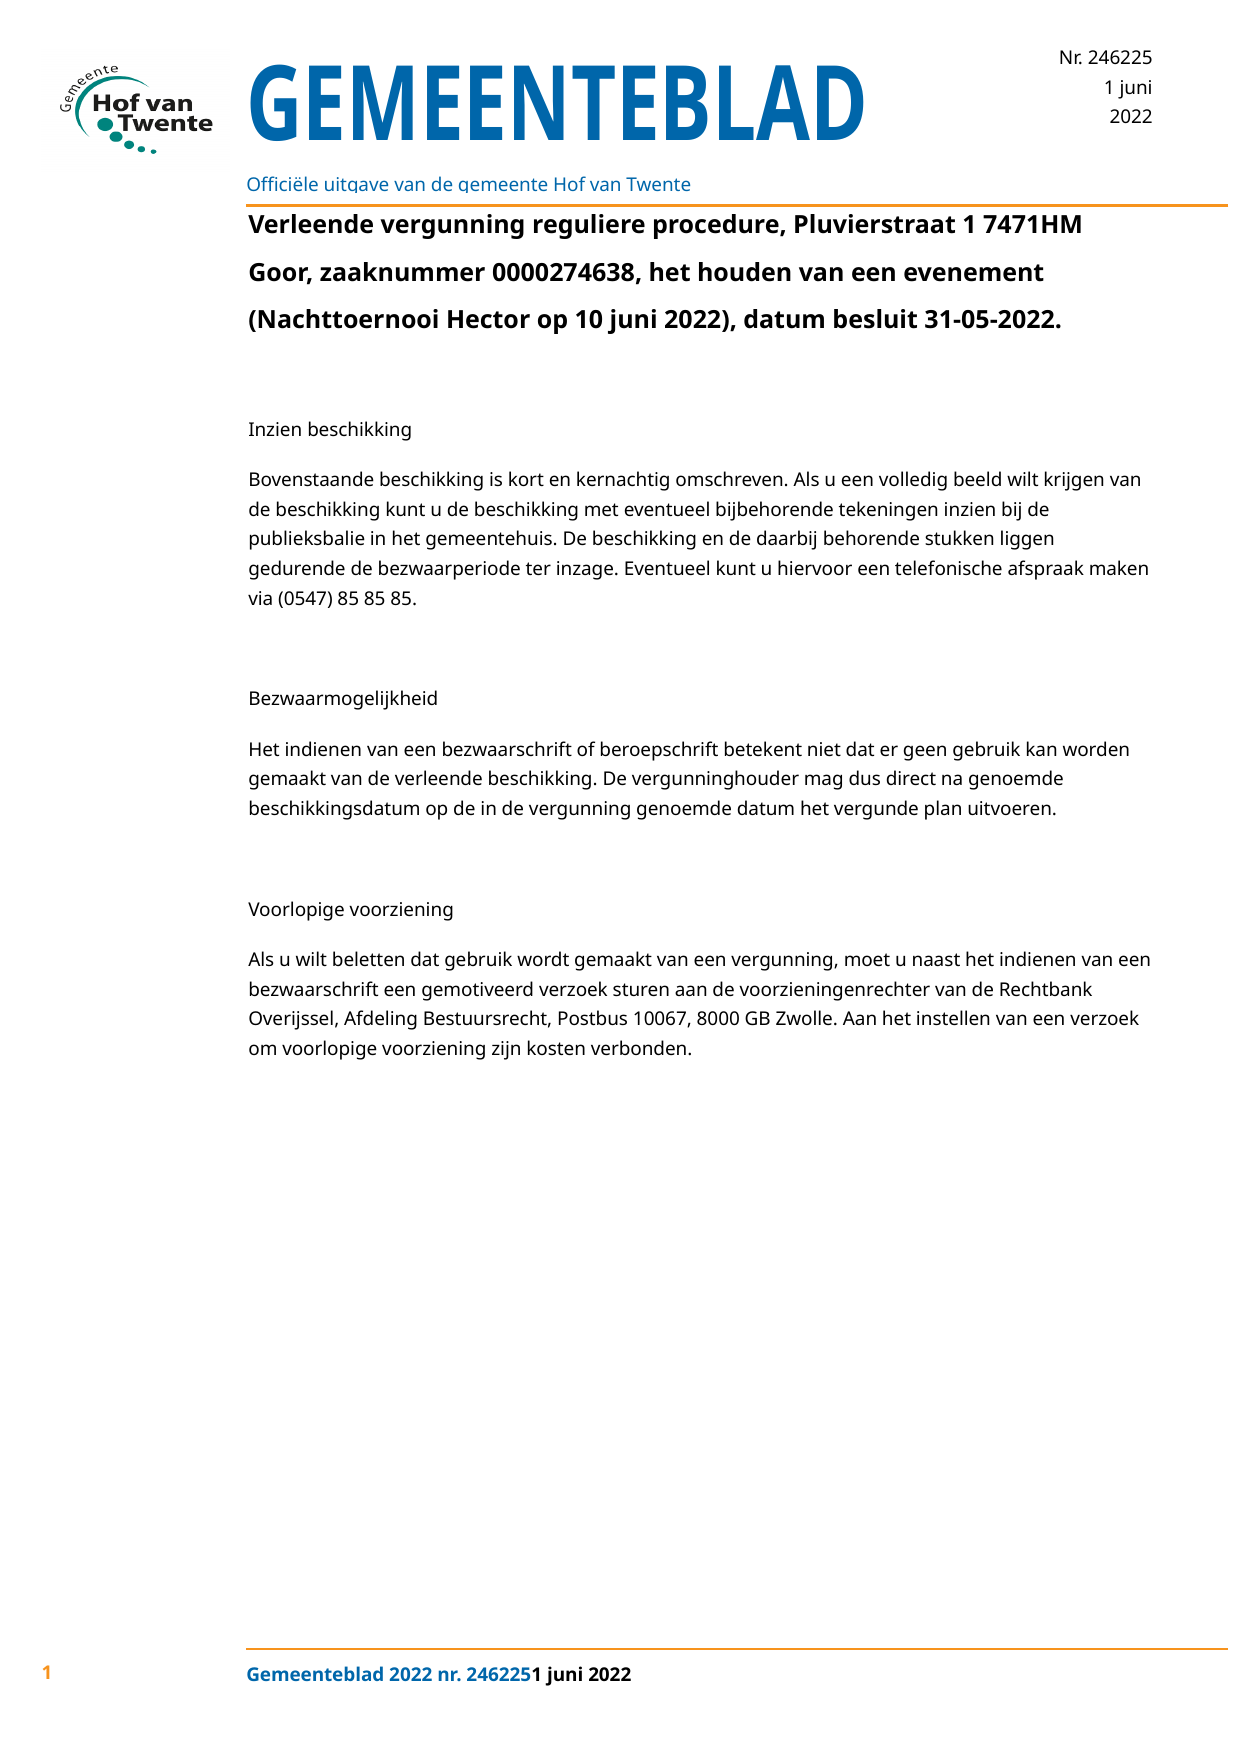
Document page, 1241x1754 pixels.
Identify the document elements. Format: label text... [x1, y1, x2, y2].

text Bovenstaande beschikking is kort en kernachtig omschreven. Als u een volledig beeld wilt krijgen van de beschikking kunt u de beschikking met eventueel bijbehorende tekeningen inzien bij de publieksbalie in het gemeentehuis. De beschikking en de daarbij behorende stukken liggen gedurende de bezwaarperiode ter inzage. Eventueel kunt u hiervoor een telefonische afspraak maken via (0547) 85 85 85. [248, 466, 1152, 610]
text Het indienen van een bezwaarschrift of beroepschrift betekent niet dat er geen gebruik kan worden gemaakt van de verleende beschikking. De vergunninghouder mag dus direct na genoemde beschikkingsdatum op de in de vergunning genoemde datum het vergunde plan uitvoeren. [248, 736, 1152, 821]
text Bezwaarmogelijkheid [248, 686, 1152, 711]
text Als u wilt beletten dat gebruik wordt gemaakt van een vergunning, moet u naast het indienen van een bezwaarschrift een gemotiveerd verzoek sturen aan de voorzieningenrechter van de Rechtbank Overijssel, Afdeling Bestuursrecht, Postbus 10067, 8000 GB Zwolle. Aan het instellen van een verzoek om voorlopige voorziening zijn kosten verbonden. [248, 946, 1152, 1061]
text Verleende vergunning reguliere procedure, Pluvierstraat 1 7471HM Goor, zaaknummer 0000274638, het houden van een evenement (Nachttoernooi Hector op 10 juni 2022), datum besluit 31-05-2022. [248, 207, 1152, 336]
text Inzien beschikking [248, 416, 1152, 442]
picture [41, 47, 231, 172]
text Voorlopige voorziening [248, 896, 1152, 922]
